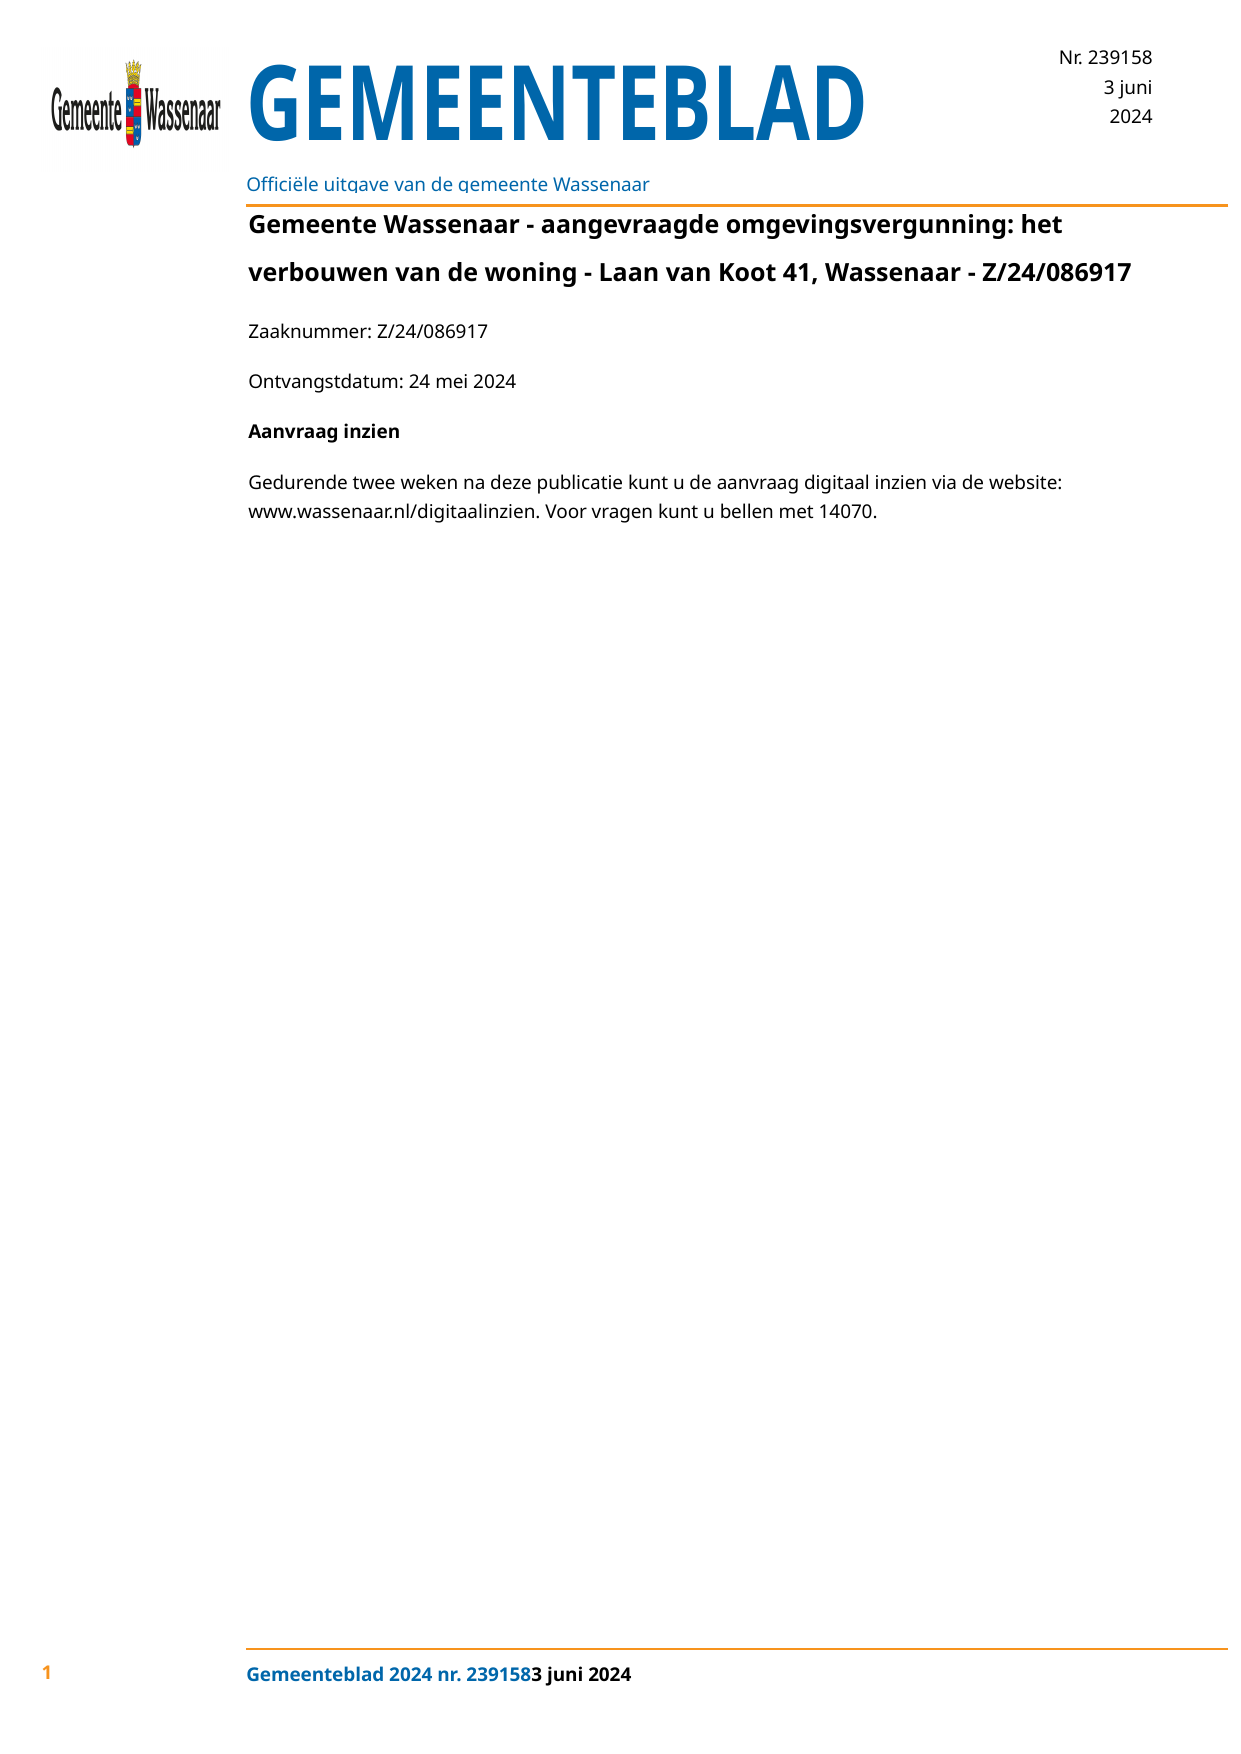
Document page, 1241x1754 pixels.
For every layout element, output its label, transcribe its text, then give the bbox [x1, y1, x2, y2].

text Gemeente Wassenaar - aangevraagde omgevingsvergunning: het verbouwen van de woning - Laan van Koot 41, Wassenaar - Z/24/086917 [248, 207, 1152, 288]
text Gedurende twee weken na deze publicatie kunt u de aanvraag digitaal inzien via de website: www.wassenaar.nl/digitaalinzien. Voor vragen kunt u bellen met 14070. [248, 469, 1152, 524]
text Aanvraag inzien [248, 419, 1152, 444]
picture [41, 47, 231, 172]
text Ontvangstdatum: 24 mei 2024 [248, 368, 1152, 394]
text Zaaknummer: Z/24/086917 [248, 318, 1152, 344]
